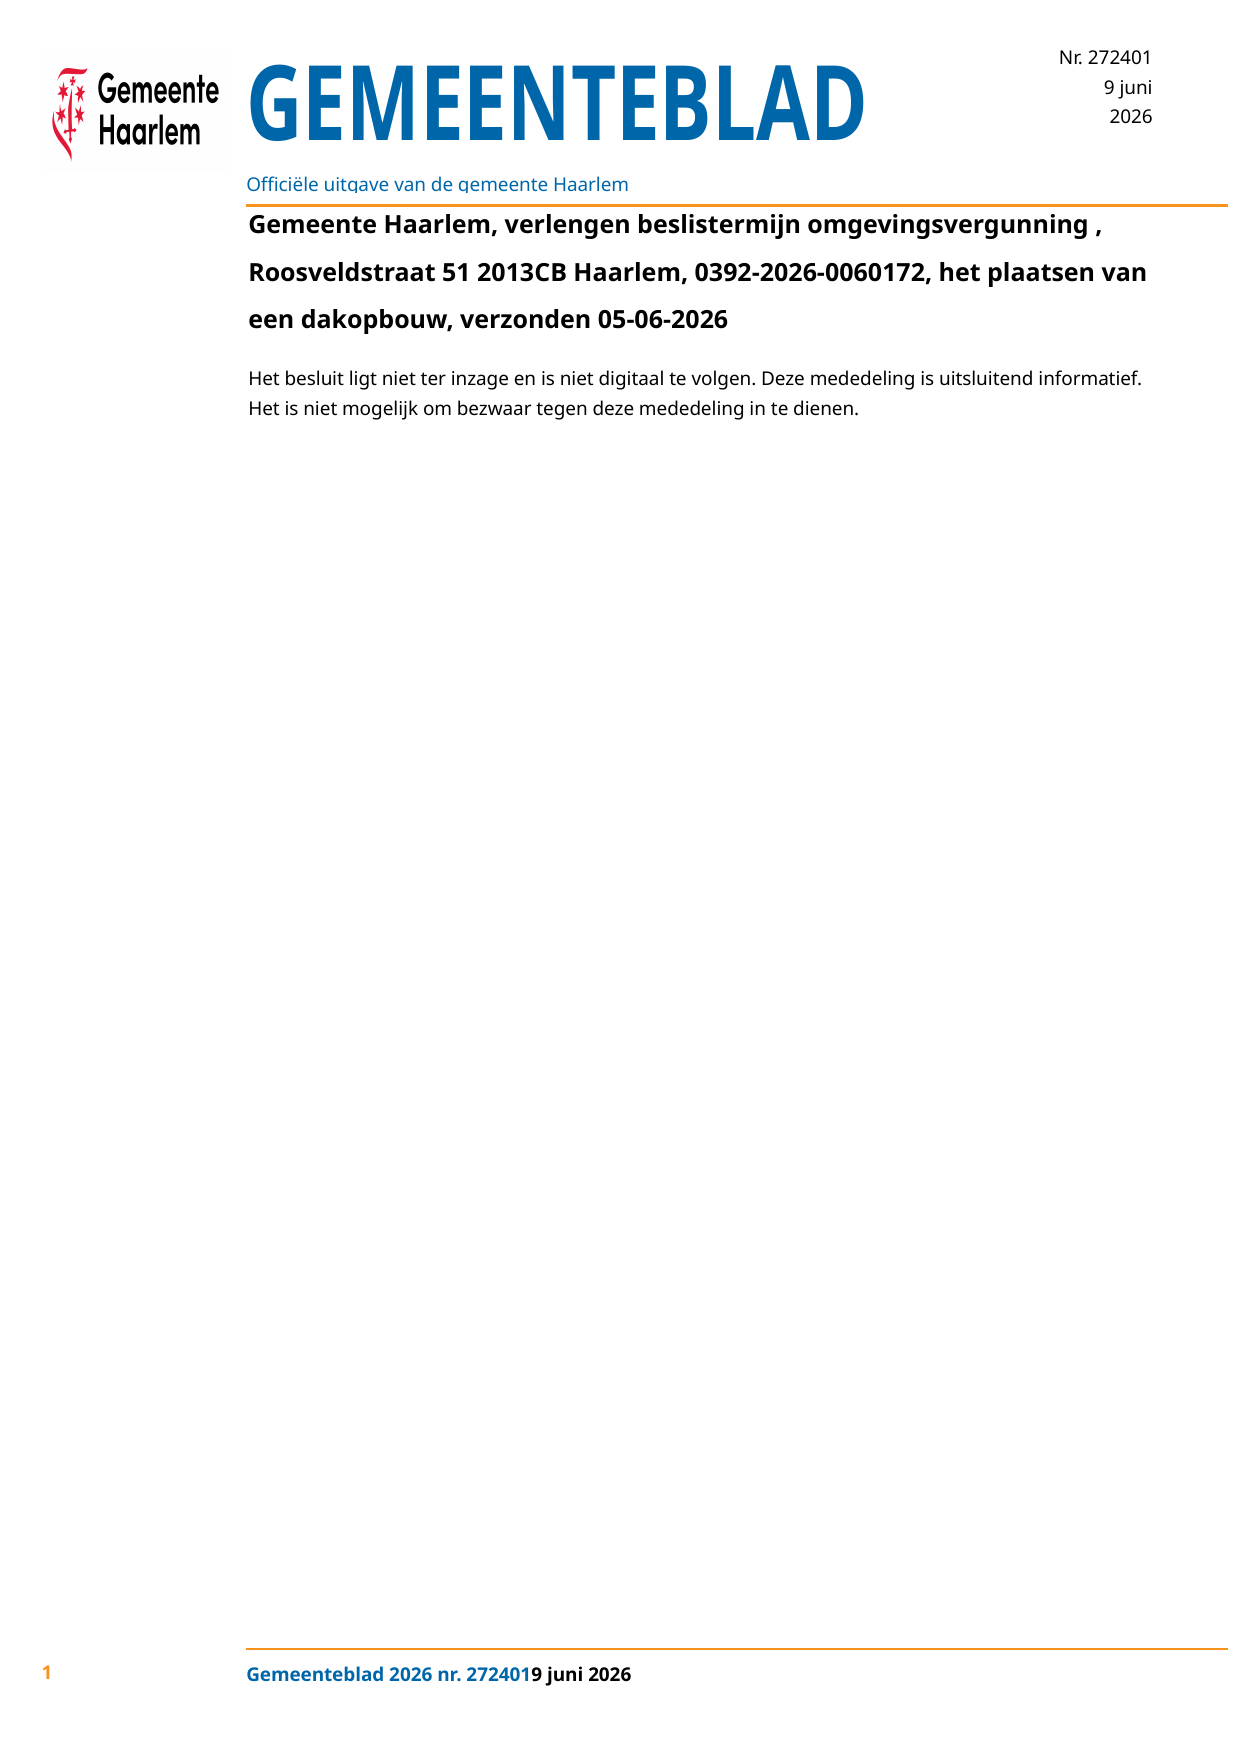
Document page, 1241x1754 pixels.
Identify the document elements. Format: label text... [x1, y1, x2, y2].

text Gemeente Haarlem, verlengen beslistermijn omgevingsvergunning , Roosveldstraat 51 2013CB Haarlem, 0392-2026-0060172, het plaatsen van een dakopbouw, verzonden 05-06-2026 [248, 207, 1152, 336]
picture [41, 47, 231, 172]
text Het besluit ligt niet ter inzage en is niet digitaal te volgen. Deze mededeling is uitsluitend informatief. Het is niet mogelijk om bezwaar tegen deze mededeling in te dienen. [248, 366, 1152, 421]
